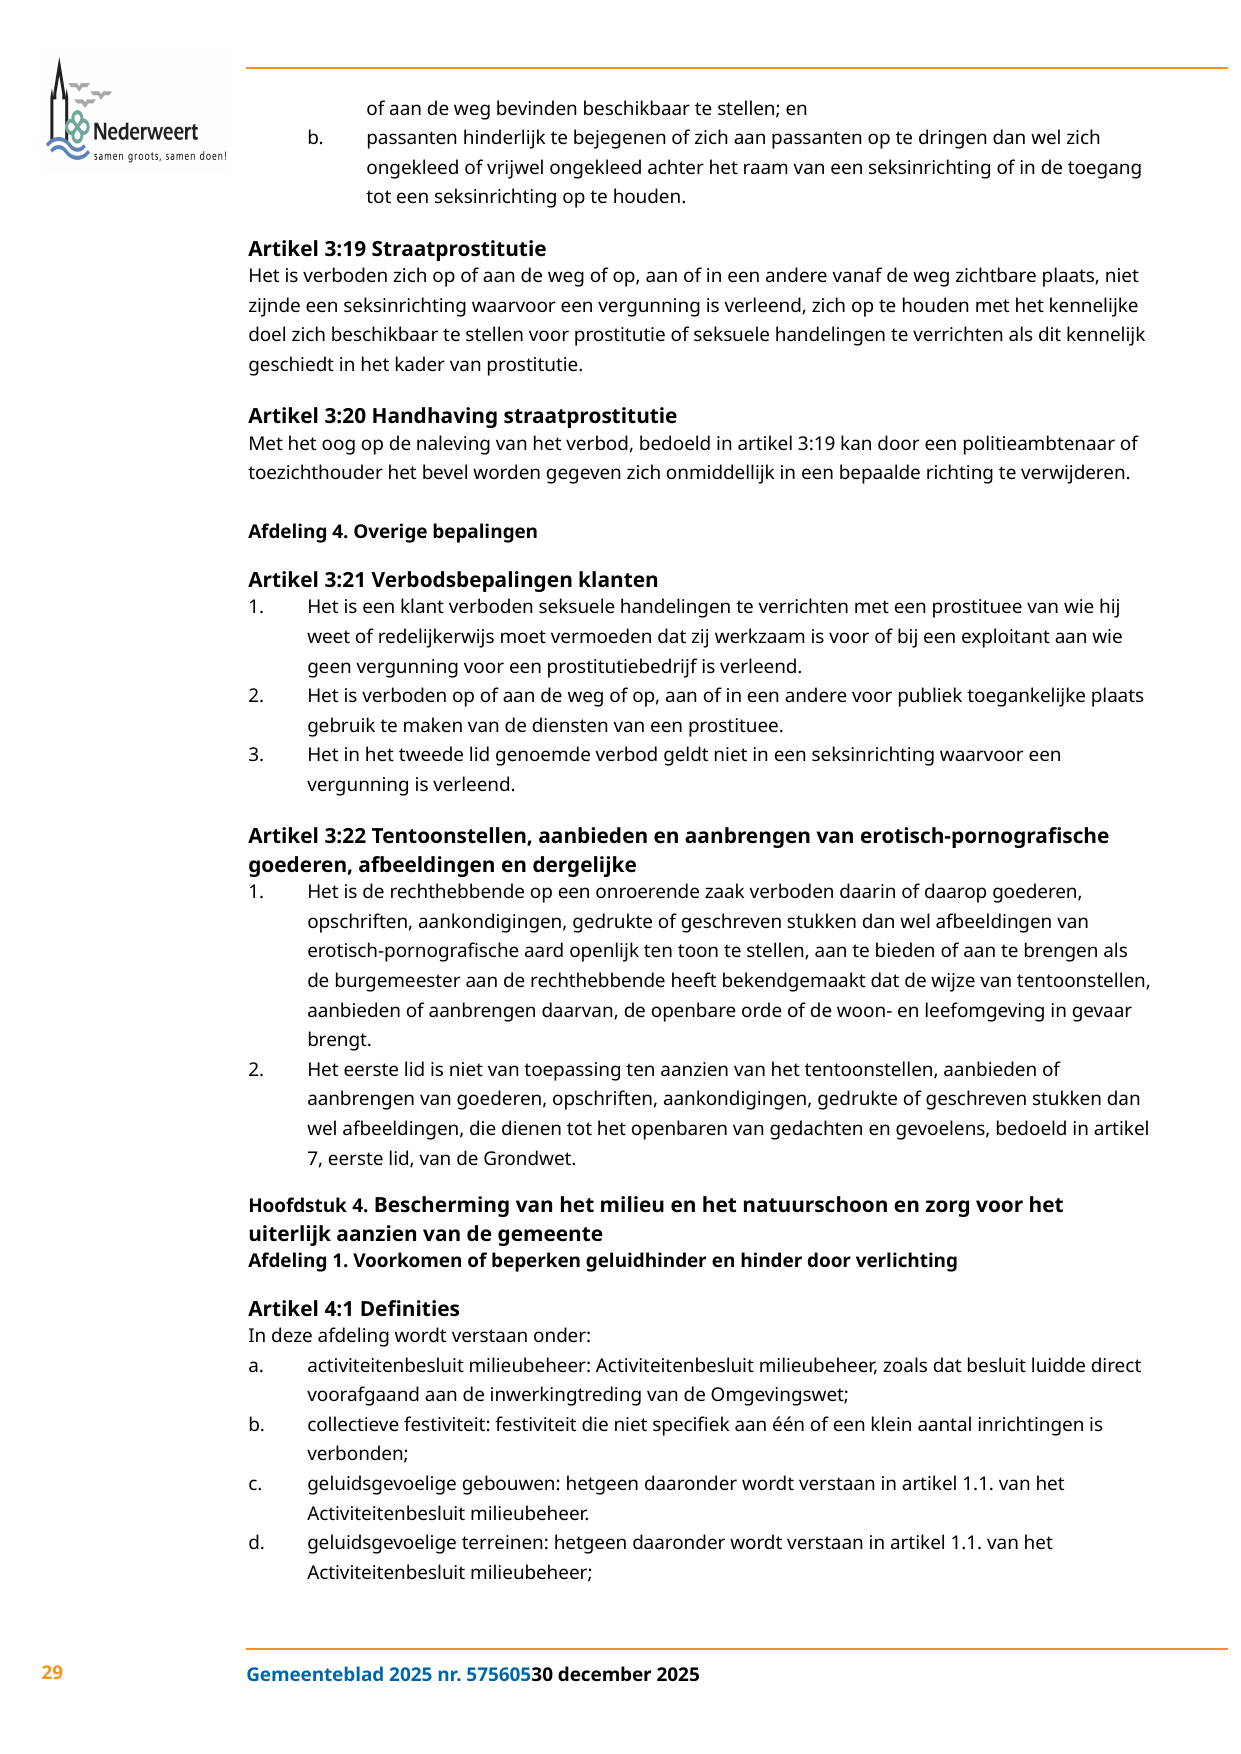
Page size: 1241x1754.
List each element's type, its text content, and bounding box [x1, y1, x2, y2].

list activiteitenbesluit milieubeheer: Activiteitenbesluit milieubeheer, zoals dat besluit luidde direct voorafgaand aan de inwerkingtreding van de Omgevingswet; [248, 1352, 1152, 1407]
text Artikel 3:20 Handhaving straatprostitutie [248, 402, 1152, 430]
list Het is een klant verboden seksuele handelingen te verrichten met een prostituee van wie hij weet of redelijkerwijs moet vermoeden dat zij werkzaam is voor of bij een exploitant aan wie geen vergunning voor een prostitutiebedrijf is verleend. [248, 594, 1152, 679]
text Hoofdstuk 4. Bescherming van het milieu en het natuurschoon en zorg voor het uiterlijk aanzien van de gemeente [248, 1190, 1152, 1247]
text Artikel 4:1 Definities [248, 1294, 1152, 1322]
list collectieve festiviteit: festiviteit die niet specifiek aan één of een klein aantal inrichtingen is verbonden; [248, 1411, 1152, 1466]
text Met het oog op de naleving van het verbod, bedoeld in artikel 3:19 kan door een politieambtenaar of toezichthouder het bevel worden gegeven zich onmiddellijk in een bepaalde richting te verwijderen. [248, 430, 1152, 485]
list Het in het tweede lid genoemde verbod geldt niet in een seksinrichting waarvoor een vergunning is verleend. [248, 742, 1152, 797]
text In deze afdeling wordt verstaan onder: [248, 1322, 1152, 1348]
text Artikel 3:22 Tentoonstellen, aanbieden en aanbrengen van erotisch-pornografische goederen, afbeeldingen en dergelijke [248, 822, 1152, 878]
list geluidsgevoelige terreinen: hetgeen daaronder wordt verstaan in artikel 1.1. van het Activiteitenbesluit milieubeheer; [248, 1529, 1152, 1585]
picture [41, 47, 231, 172]
text Afdeling 1. Voorkomen of beperken geluidhinder en hinder door verlichting [248, 1247, 1152, 1273]
text Artikel 3:19 Straatprostitutie [248, 234, 1152, 262]
text Artikel 3:21 Verbodsbepalingen klanten [248, 565, 1152, 594]
text Het is verboden zich op of aan de weg of op, aan of in een andere vanaf de weg zichtbare plaats, niet zijnde een seksinrichting waarvoor een vergunning is verleend, zich op te houden met het kennelijke doel zich beschikbaar te stellen voor prostitutie of seksuele handelingen te verrichten als dit kennelijk geschiedt in het kader van prostitutie. [248, 262, 1152, 377]
list Het is verboden op of aan de weg of op, aan of in een andere voor publiek toegankelijke plaats gebruik te maken van de diensten van een prostituee. [248, 682, 1152, 738]
list geluidsgevoelige gebouwen: hetgeen daaronder wordt verstaan in artikel 1.1. van het Activiteitenbesluit milieubeheer. [248, 1470, 1152, 1526]
list Het eerste lid is niet van toepassing ten aanzien van het tentoonstellen, aanbieden of aanbrengen van goederen, opschriften, aankondigingen, gedrukte of geschreven stukken dan wel afbeeldingen, die dienen tot het openbaren van gedachten en gevoelens, bedoeld in artikel 7, eerste lid, van de Grondwet. [248, 1056, 1152, 1171]
list Het is de rechthebbende op een onroerende zaak verboden daarin of daarop goederen, opschriften, aankondigingen, gedrukte of geschreven stukken dan wel afbeeldingen van erotisch-pornografische aard openlijk ten toon te stellen, aan te bieden of aan te brengen als de burgemeester aan de rechthebbende heeft bekendgemaakt dat de wijze van tentoonstellen, aanbieden of aanbrengen daarvan, de openbare orde of de woon- en leefomgeving in gevaar brengt. [248, 878, 1152, 1052]
text Afdeling 4. Overige bepalingen [248, 519, 1152, 544]
list passanten hinderlijk te bejegenen of zich aan passanten op te dringen dan wel zich ongekleed of vrijwel ongekleed achter het raam van een seksinrichting of in de toegang tot een seksinrichting op te houden. [307, 124, 1152, 209]
list of aan de weg bevinden beschikbaar te stellen; en [307, 95, 1152, 121]
